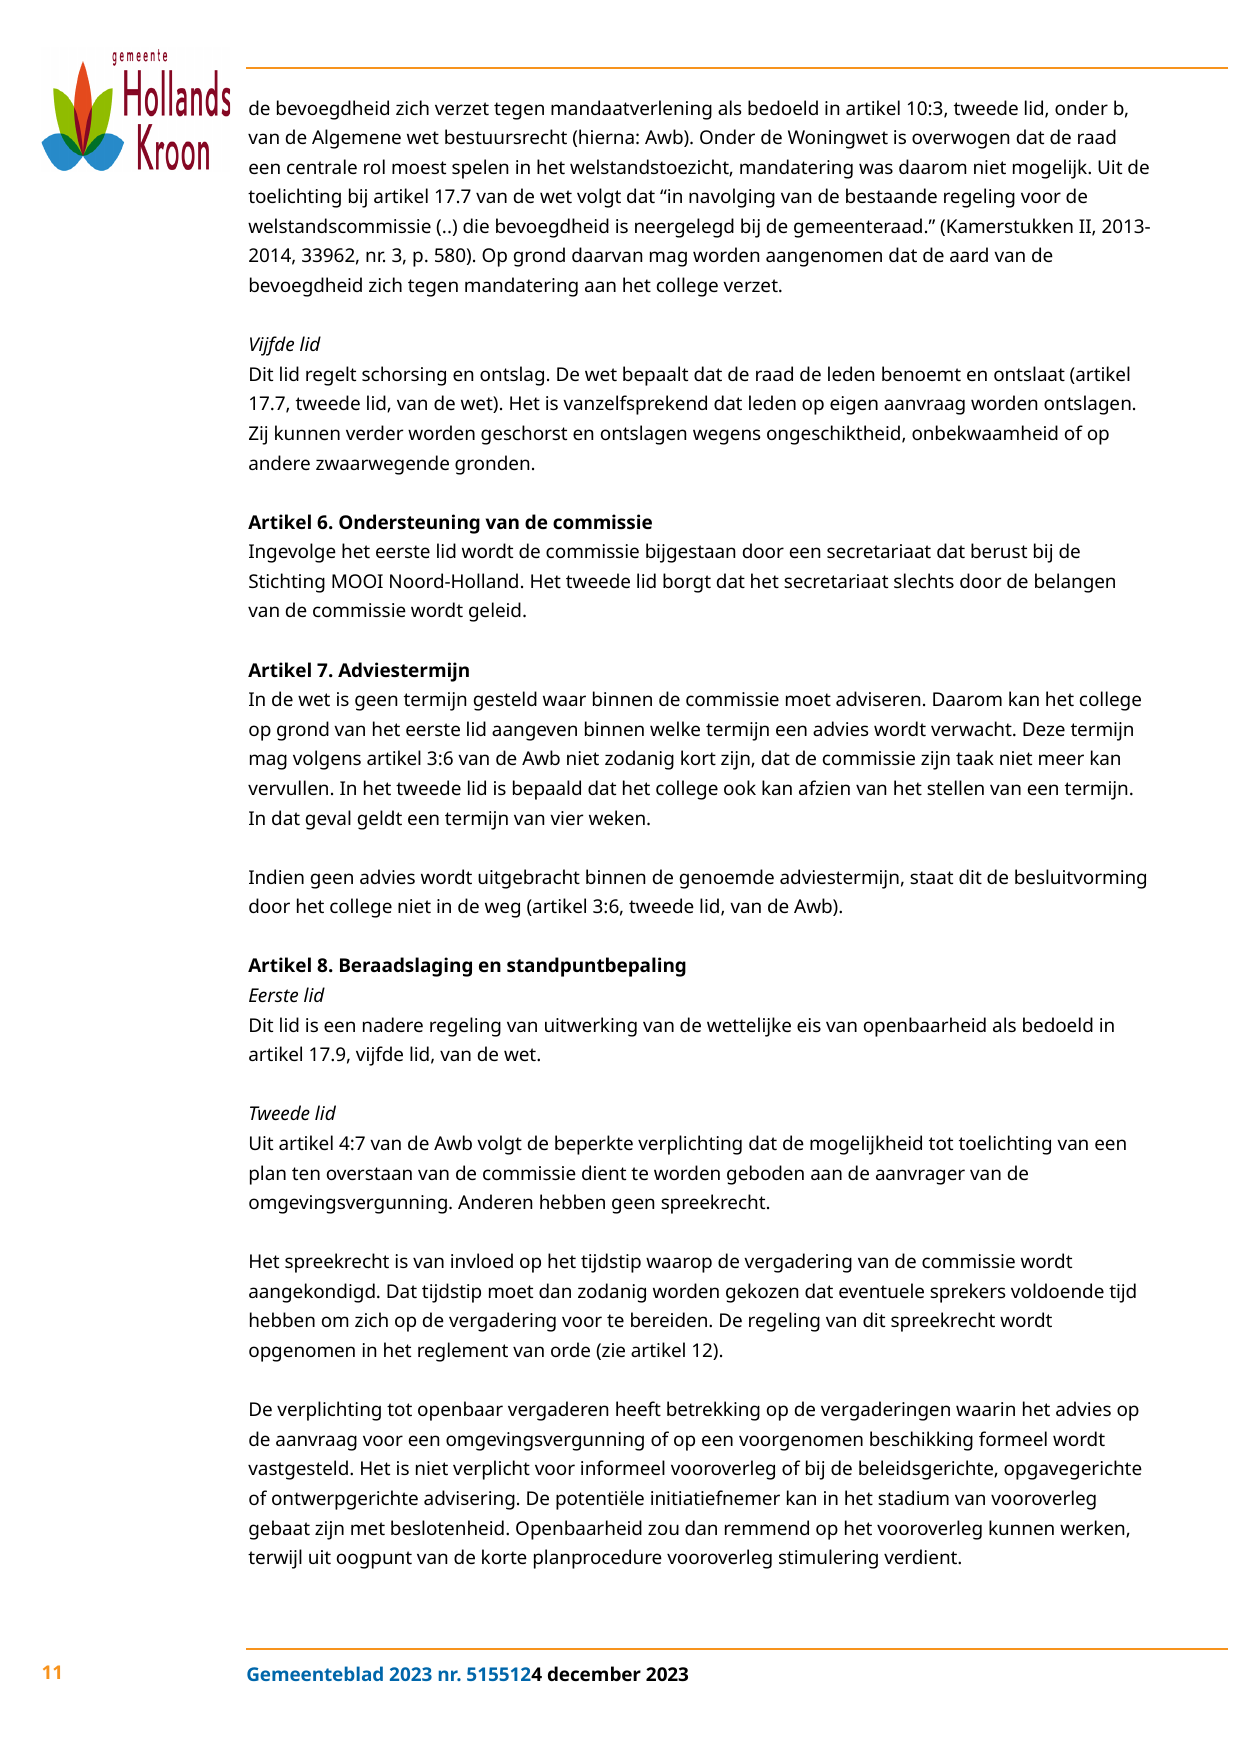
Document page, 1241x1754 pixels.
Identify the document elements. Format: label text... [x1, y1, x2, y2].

text Eerste lid [248, 982, 1152, 1008]
text Vijfde lid [248, 331, 1152, 357]
text Artikel 8. Beraadslaging en standpuntbepaling [248, 953, 1152, 978]
text de bevoegdheid zich verzet tegen mandaatverlening als bedoeld in artikel 10:3, tweede lid, onder b, van de Algemene wet bestuursrecht (hierna: Awb). Onder de Woningwet is overwogen dat de raad een centrale rol moest spelen in het welstandstoezicht, mandatering was daarom niet mogelijk. Uit de toelichting bij artikel 17.7 van de wet volgt dat “in navolging van de bestaande regeling voor de welstandscommissie (..) die bevoegdheid is neergelegd bij de gemeenteraad.” (Kamerstukken II, 2013-2014, 33962, nr. 3, p. 580). Op grond daarvan mag worden aangenomen dat de aard van de bevoegdheid zich tegen mandatering aan het college verzet. [248, 95, 1152, 298]
text Artikel 7. Adviestermijn [248, 657, 1152, 683]
text Uit artikel 4:7 van de Awb volgt de beperkte verplichting dat de mogelijkheid tot toelichting van een plan ten overstaan van de commissie dient te worden geboden aan de aanvrager van de omgevingsvergunning. Anderen hebben geen spreekrecht. [248, 1130, 1152, 1215]
text Het spreekrecht is van invloed op het tijdstip waarop de vergadering van de commissie wordt aangekondigd. Dat tijdstip moet dan zodanig worden gekozen dat eventuele sprekers voldoende tijd hebben om zich op de vergadering voor te bereiden. De regeling van dit spreekrecht wordt opgenomen in het reglement van orde (zie artikel 12). [248, 1248, 1152, 1363]
text In de wet is geen termijn gesteld waar binnen de commissie moet adviseren. Daarom kan het college op grond van het eerste lid aangeven binnen welke termijn een advies wordt verwacht. Deze termijn mag volgens artikel 3:6 van de Awb niet zodanig kort zijn, dat de commissie zijn taak niet meer kan vervullen. In het tweede lid is bepaald dat het college ook kan afzien van het stellen van een termijn. In dat geval geldt een termijn van vier weken. [248, 686, 1152, 831]
text Tweede lid [248, 1101, 1152, 1126]
text Indien geen advies wordt uitgebracht binnen de genoemde adviestermijn, staat dit de besluitvorming door het college niet in de weg (artikel 3:6, tweede lid, van de Awb). [248, 864, 1152, 919]
text Artikel 6. Ondersteuning van de commissie [248, 509, 1152, 535]
text Dit lid is een nadere regeling van uitwerking van de wettelijke eis van openbaarheid als bedoeld in artikel 17.9, vijfde lid, van de wet. [248, 1012, 1152, 1067]
picture [41, 47, 231, 172]
text De verplichting tot openbaar vergaderen heeft betrekking op de vergaderingen waarin het advies op de aanvraag voor een omgevingsvergunning of op een voorgenomen beschikking formeel wordt vastgesteld. Het is niet verplicht voor informeel vooroverleg of bij de beleidsgerichte, opgavegerichte of ontwerpgerichte advisering. De potentiële initiatiefnemer kan in het stadium van vooroverleg gebaat zijn met beslotenheid. Openbaarheid zou dan remmend op het vooroverleg kunnen werken, terwijl uit oogpunt van de korte planprocedure vooroverleg stimulering verdient. [248, 1396, 1152, 1570]
text Dit lid regelt schorsing en ontslag. De wet bepaalt dat de raad de leden benoemt en ontslaat (artikel 17.7, tweede lid, van de wet). Het is vanzelfsprekend dat leden op eigen aanvraag worden ontslagen. Zij kunnen verder worden geschorst en ontslagen wegens ongeschiktheid, onbekwaamheid of op andere zwaarwegende gronden. [248, 361, 1152, 476]
text Ingevolge het eerste lid wordt de commissie bijgestaan door een secretariaat dat berust bij de Stichting MOOI Noord-Holland. Het tweede lid borgt dat het secretariaat slechts door de belangen van de commissie wordt geleid. [248, 538, 1152, 623]
